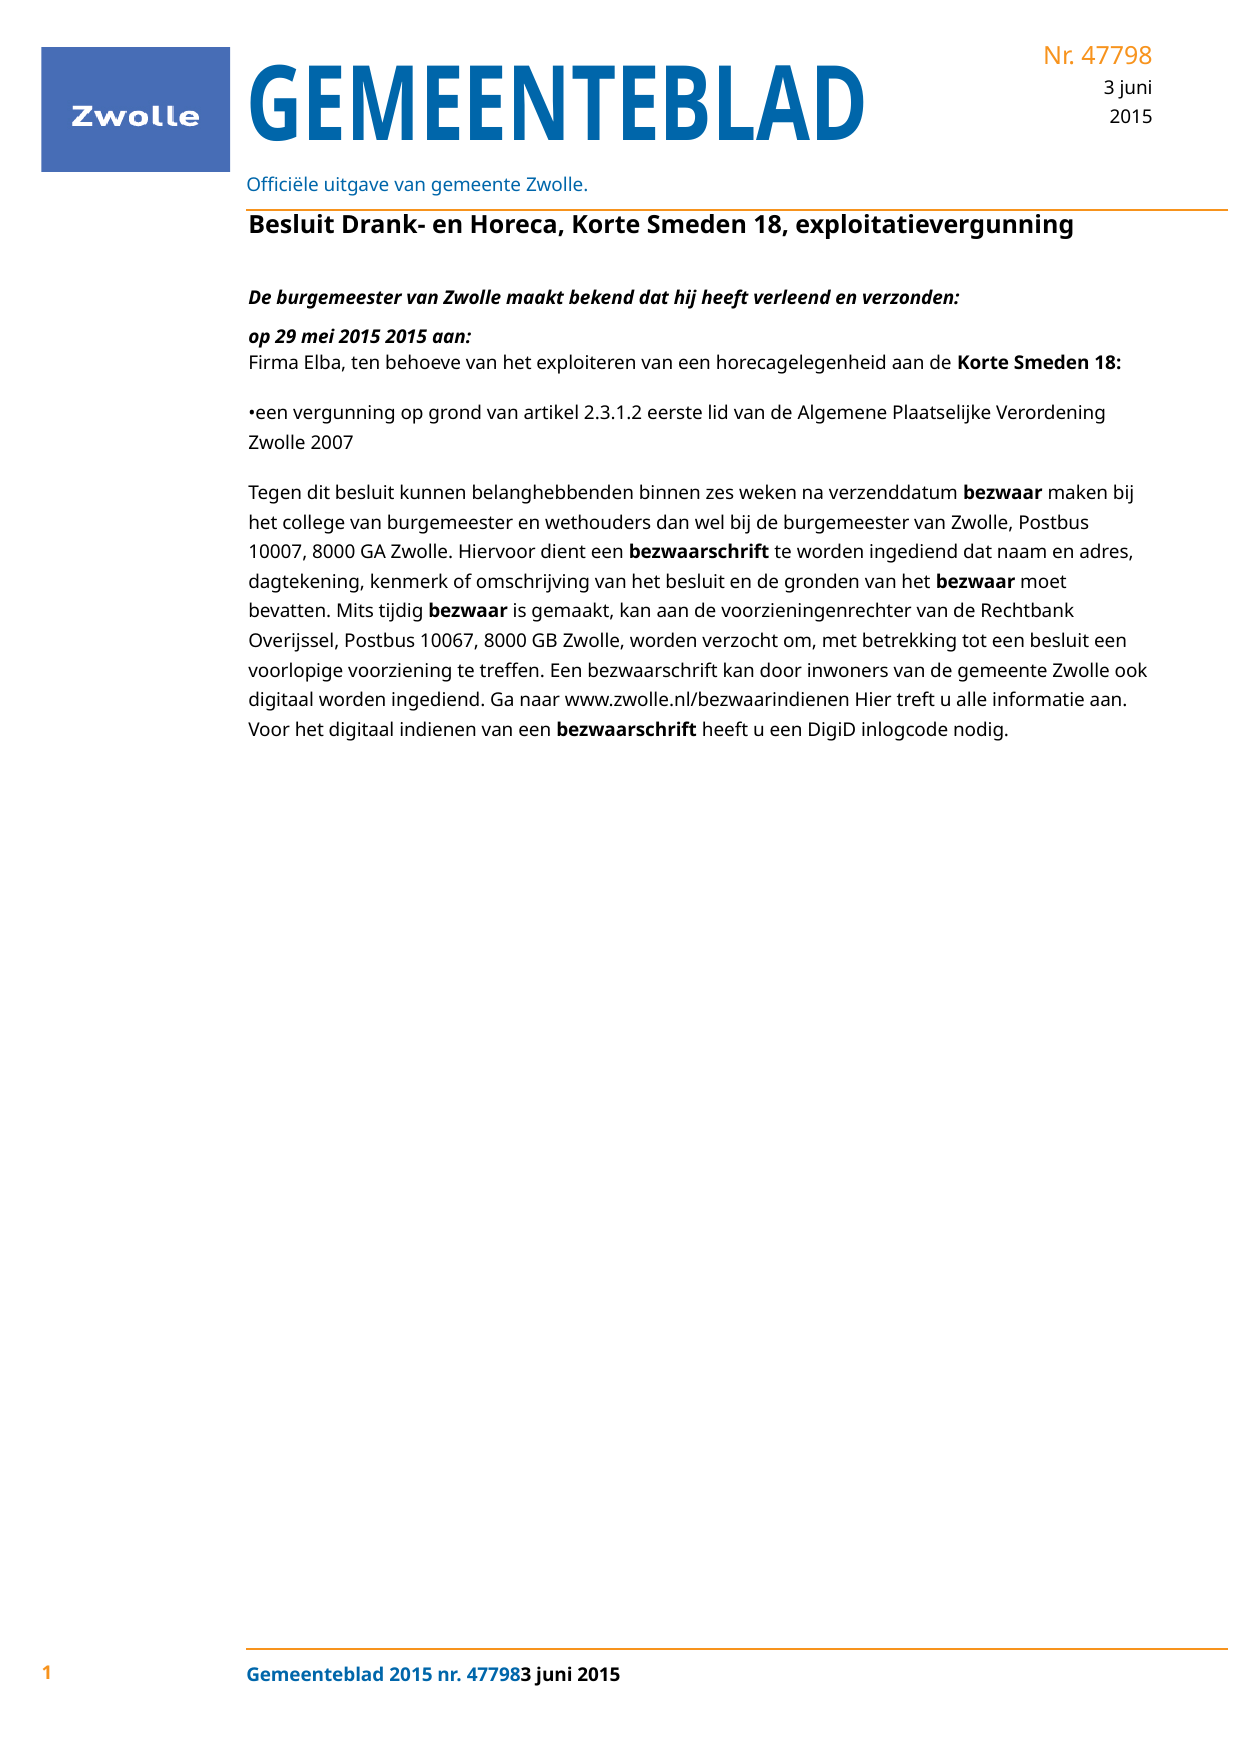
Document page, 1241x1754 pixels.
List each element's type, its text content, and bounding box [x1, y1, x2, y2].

text Tegen dit besluit kunnen belanghebbenden binnen zes weken na verzenddatum bezwaar maken bij het college van burgemeester en wethouders dan wel bij de burgemeester van Zwolle, Postbus 10007, 8000 GA Zwolle. Hiervoor dient een bezwaarschrift te worden ingediend dat naam en adres, dagtekening, kenmerk of omschrijving van het besluit en de gronden van het bezwaar moet bevatten. Mits tijdig bezwaar is gemaakt, kan aan de voorzieningenrechter van de Rechtbank Overijssel, Postbus 10067, 8000 GB Zwolle, worden verzocht om, met betrekking tot een besluit een voorlopige voorziening te treffen. Een bezwaarschrift kan door inwoners van de gemeente Zwolle ook digitaal worden ingediend. Ga naar www.zwolle.nl/bezwaarindienen Hier treft u alle informatie aan. Voor het digitaal indienen van een bezwaarschrift heeft u een DigiD inlogcode nodig. [248, 479, 1152, 742]
text Firma Elba, ten behoeve van het exploiteren van een horecagelegenheid aan de Korte Smeden 18: [248, 349, 1152, 374]
text op 29 mei 2015 2015 aan: [248, 323, 1152, 349]
text •een vergunning op grond van artikel 2.3.1.2 eerste lid van de Algemene Plaatselijke Verordening Zwolle 2007 [248, 399, 1152, 454]
text De burgemeester van Zwolle maakt bekend dat hij heeft verleend en verzonden: [248, 284, 1152, 309]
text Besluit Drank- en Horeca, Korte Smeden 18, exploitatievergunning [248, 211, 1152, 241]
picture [41, 47, 231, 172]
